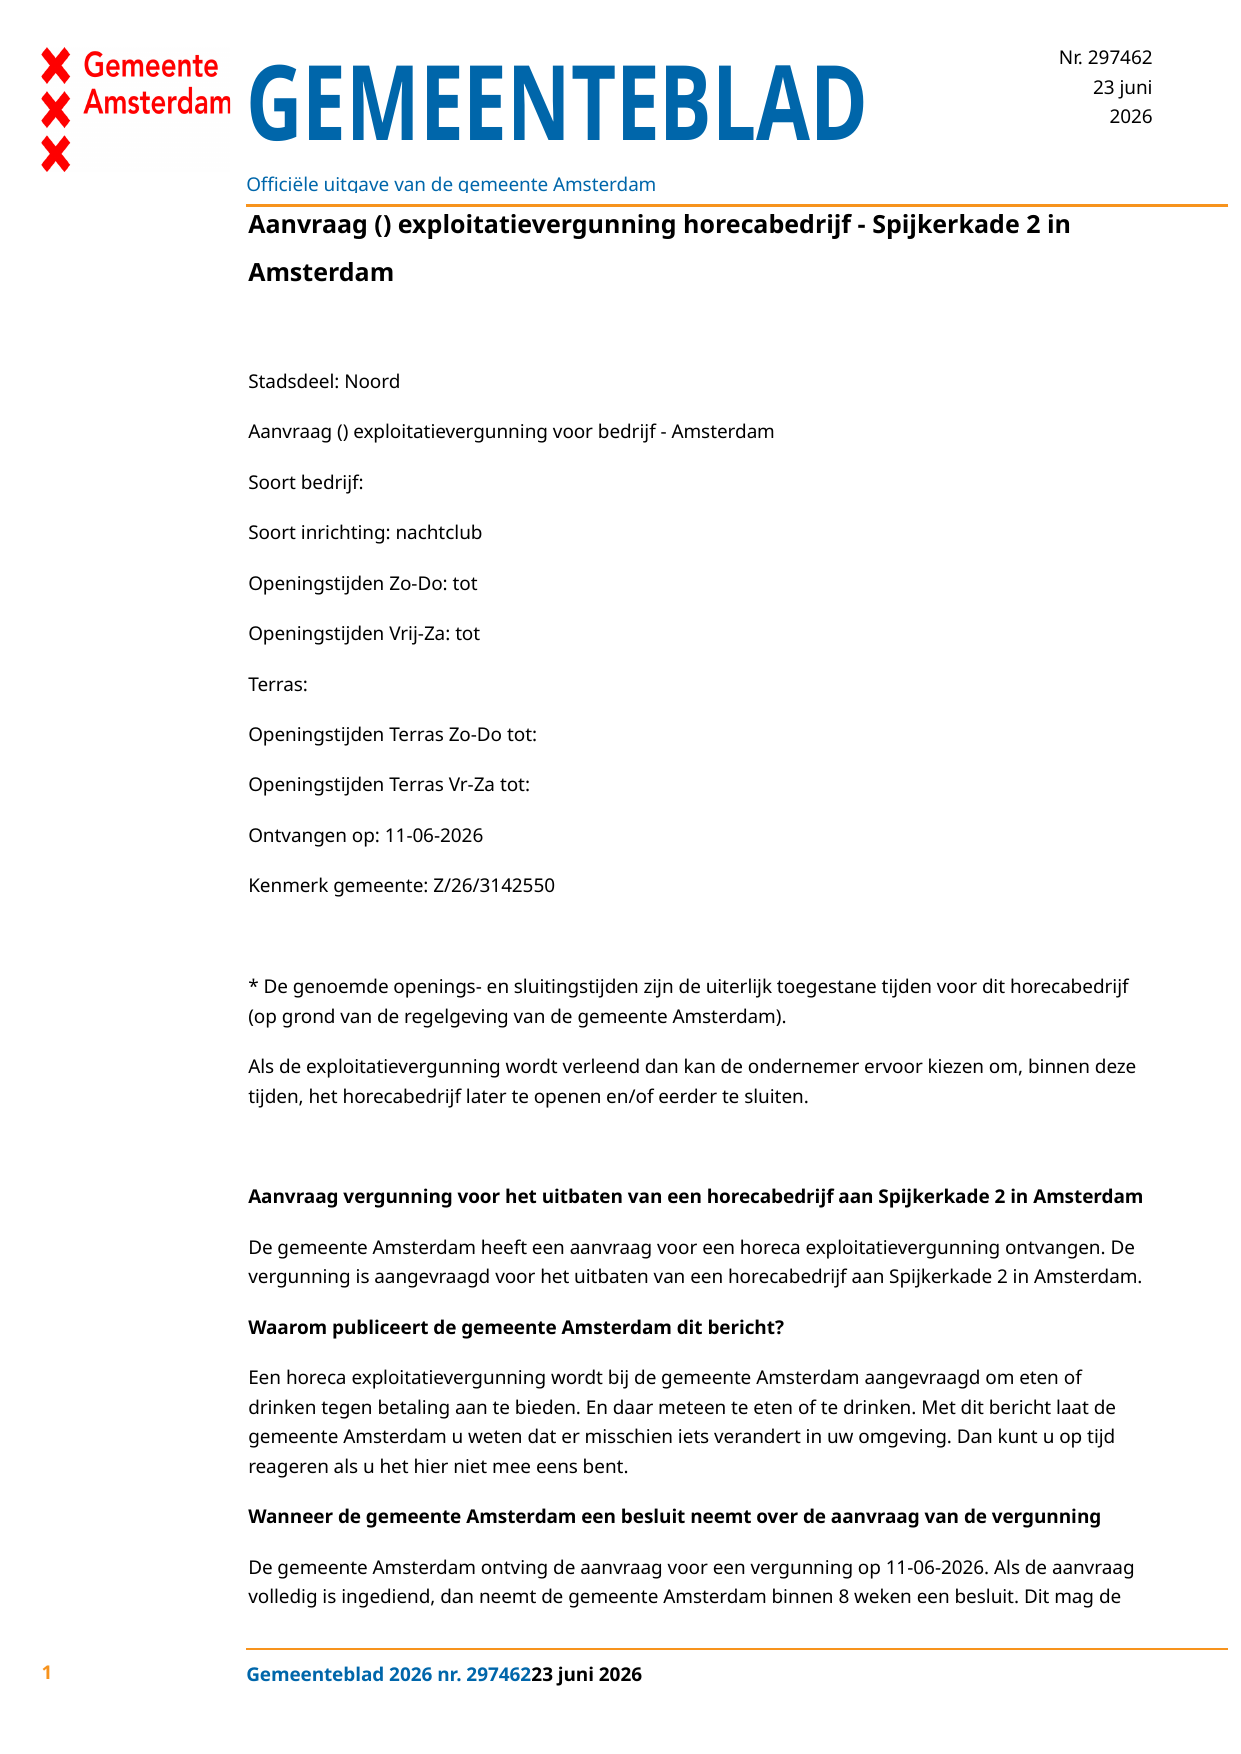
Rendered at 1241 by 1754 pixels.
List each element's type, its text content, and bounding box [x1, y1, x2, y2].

text Ontvangen op: 11-06-2026 [248, 822, 1152, 848]
text Kenmerk gemeente: Z/26/3142550 [248, 872, 1152, 898]
text Waarom publiceert de gemeente Amsterdam dit bericht? [248, 1314, 1152, 1340]
text Aanvraag () exploitatievergunning voor bedrijf - Amsterdam [248, 419, 1152, 444]
text Openingstijden Terras Zo-Do tot: [248, 721, 1152, 747]
text Als de exploitatievergunning wordt verleend dan kan de ondernemer ervoor kiezen om, binnen deze tijden, het horecabedrijf later te openen en/of eerder te sluiten. [248, 1053, 1152, 1109]
text Wanneer de gemeente Amsterdam een besluit neemt over de aanvraag van de vergunning [248, 1504, 1152, 1529]
text Openingstijden Vrij-Za: tot [248, 620, 1152, 646]
text Soort bedrijf: [248, 469, 1152, 495]
text Soort inrichting: nachtclub [248, 519, 1152, 545]
text Terras: [248, 671, 1152, 697]
text Aanvraag () exploitatievergunning horecabedrijf - Spijkerkade 2 in Amsterdam [248, 207, 1152, 288]
text Openingstijden Zo-Do: tot [248, 570, 1152, 596]
text Een horeca exploitatievergunning wordt bij de gemeente Amsterdam aangevraagd om eten of drinken tegen betaling aan te bieden. En daar meteen te eten of te drinken. Met dit bericht laat de gemeente Amsterdam u weten dat er misschien iets verandert in uw omgeving. Dan kunt u op tijd reageren als u het hier niet mee eens bent. [248, 1364, 1152, 1479]
text De gemeente Amsterdam ontving de aanvraag voor een vergunning op 11-06-2026. Als de aanvraag volledig is ingediend, dan neemt de gemeente Amsterdam binnen 8 weken een besluit. Dit mag de [248, 1554, 1152, 1609]
picture [41, 47, 231, 172]
text Aanvraag vergunning voor het uitbaten van een horecabedrijf aan Spijkerkade 2 in Amsterdam [248, 1184, 1152, 1209]
text * De genoemde openings- en sluitingstijden zijn de uiterlijk toegestane tijden voor dit horecabedrijf (op grond van de regelgeving van de gemeente Amsterdam). [248, 973, 1152, 1029]
text De gemeente Amsterdam heeft een aanvraag voor een horeca exploitatievergunning ontvangen. De vergunning is aangevraagd voor het uitbaten van een horecabedrijf aan Spijkerkade 2 in Amsterdam. [248, 1234, 1152, 1289]
text Stadsdeel: Noord [248, 368, 1152, 394]
text Openingstijden Terras Vr-Za tot: [248, 772, 1152, 797]
